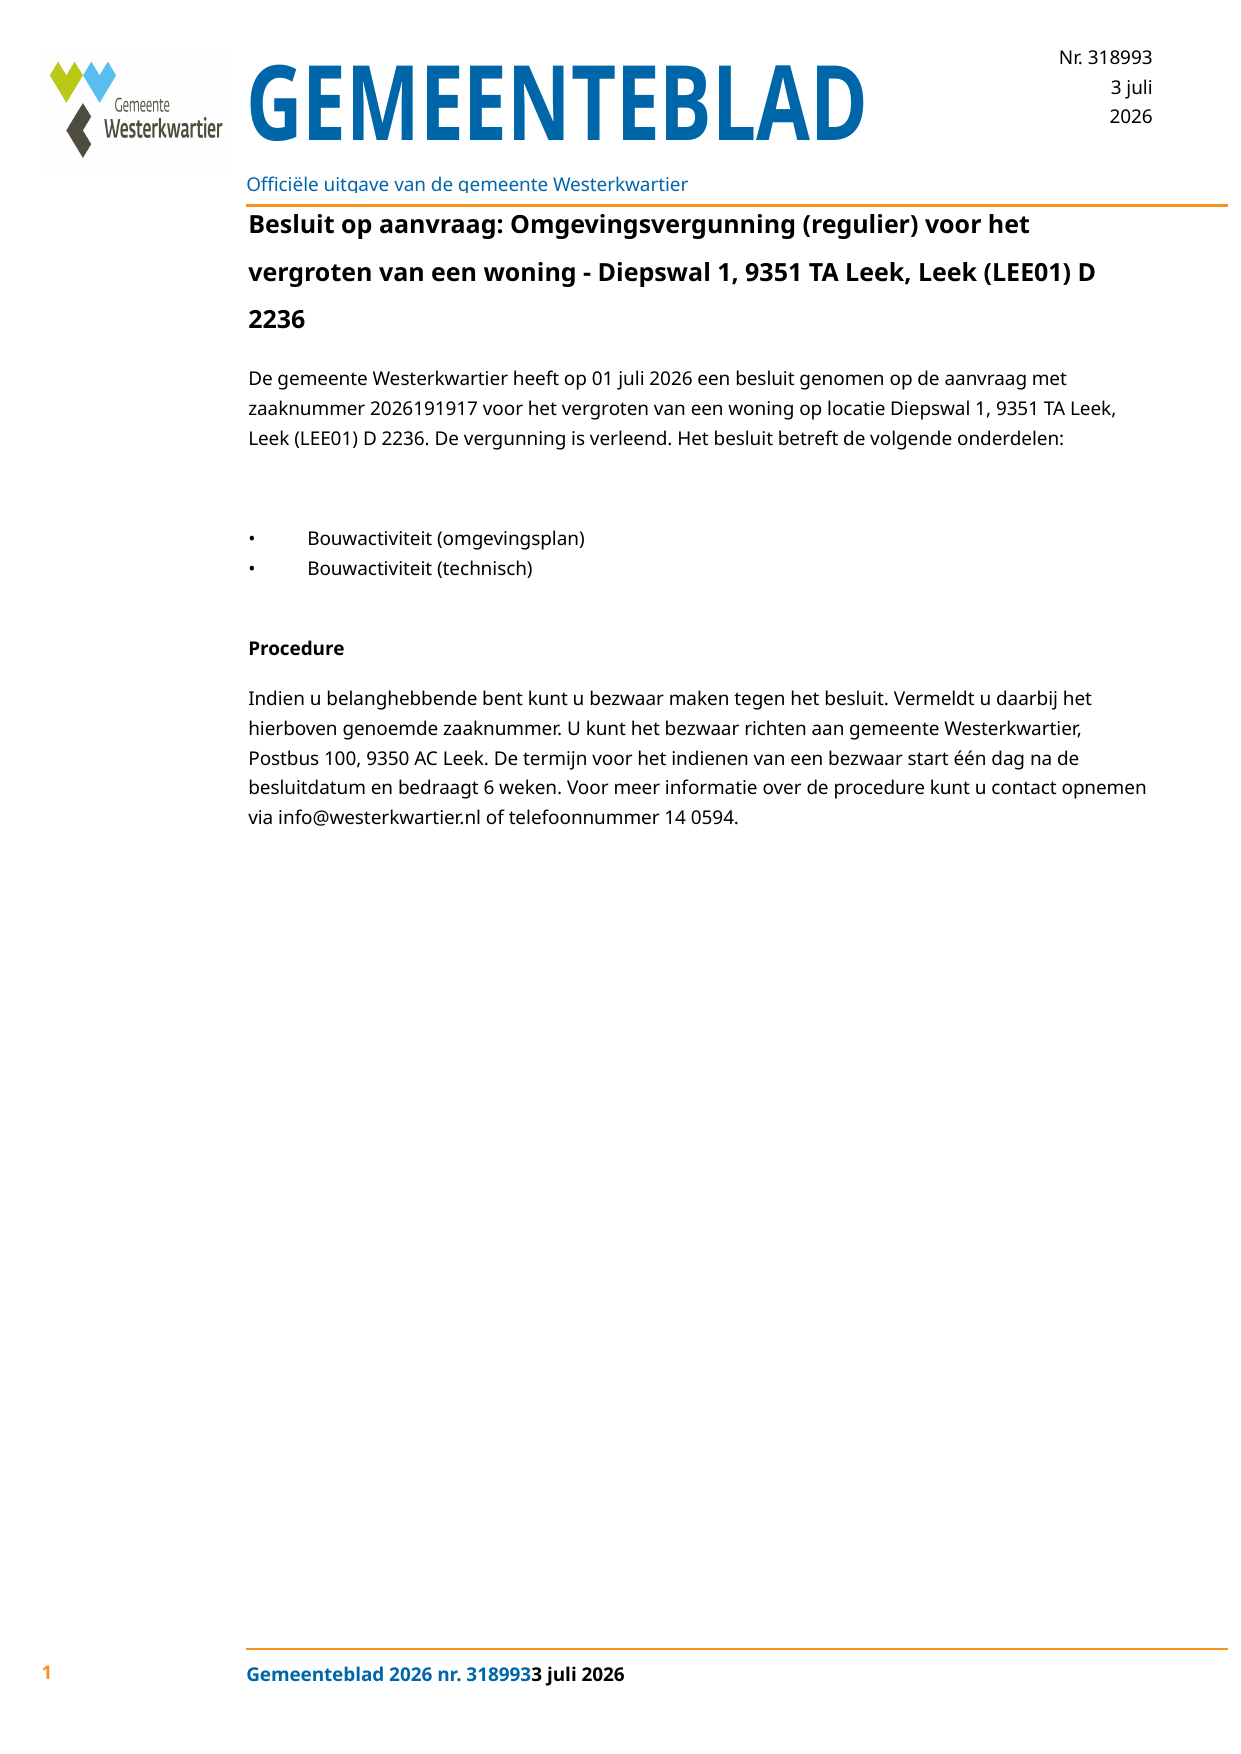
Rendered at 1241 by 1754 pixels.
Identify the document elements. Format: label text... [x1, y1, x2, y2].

list Bouwactiviteit (technisch) [248, 555, 1152, 581]
picture [41, 47, 231, 172]
list Bouwactiviteit (omgevingsplan) [248, 526, 1152, 551]
text Besluit op aanvraag: Omgevingsvergunning (regulier) voor het vergroten van een woning - Diepswal 1, 9351 TA Leek, Leek (LEE01) D 2236 [248, 207, 1152, 336]
text Indien u belanghebbende bent kunt u bezwaar maken tegen het besluit. Vermeldt u daarbij het hierboven genoemde zaaknummer. U kunt het bezwaar richten aan gemeente Westerkwartier, Postbus 100, 9350 AC Leek. De termijn voor het indienen van een bezwaar start één dag na de besluitdatum en bedraagt 6 weken. Voor meer informatie over de procedure kunt u contact opnemen via info@westerkwartier.nl of telefoonnummer 14 0594. [248, 686, 1152, 829]
text De gemeente Westerkwartier heeft op 01 juli 2026 een besluit genomen op de aanvraag met zaaknummer 2026191917 voor het vergroten van een woning op locatie Diepswal 1, 9351 TA Leek, Leek (LEE01) D 2236. De vergunning is verleend. Het besluit betreft de volgende onderdelen: [248, 366, 1152, 450]
text Procedure [248, 635, 1152, 661]
